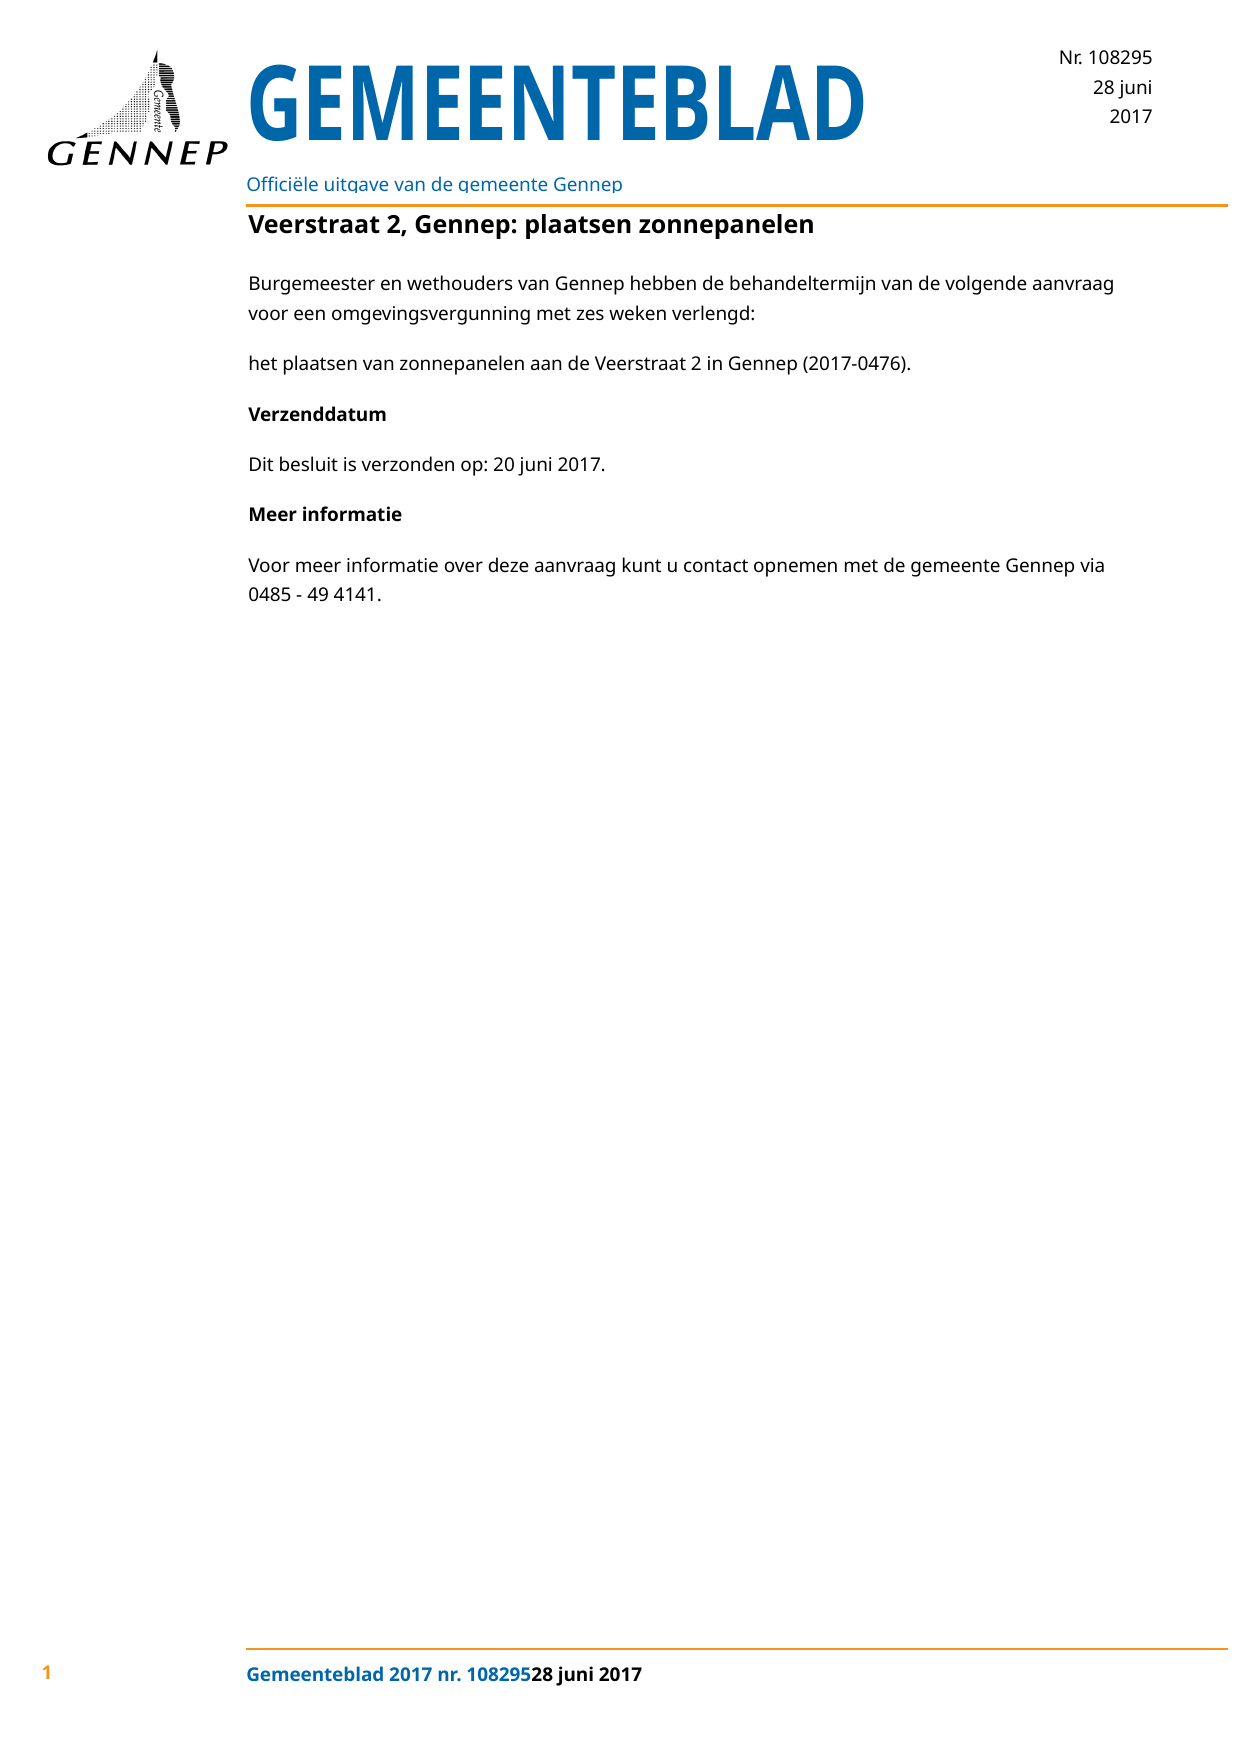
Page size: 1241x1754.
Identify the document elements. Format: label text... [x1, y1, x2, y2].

text het plaatsen van zonnepanelen aan de Veerstraat 2 in Gennep (2017-0476). [248, 350, 1152, 376]
text Meer informatie [248, 502, 1152, 527]
text Burgemeester en wethouders van Gennep hebben de behandeltermijn van de volgende aanvraag voor een omgevingsvergunning met zes weken verlengd: [248, 270, 1152, 326]
text Verzenddatum [248, 401, 1152, 426]
text Veerstraat 2, Gennep: plaatsen zonnepanelen [248, 207, 1152, 241]
text Voor meer informatie over deze aanvraag kunt u contact opnemen met de gemeente Gennep via 0485 - 49 4141. [248, 552, 1152, 607]
picture [41, 47, 231, 172]
text Dit besluit is verzonden op: 20 juni 2017. [248, 451, 1152, 477]
